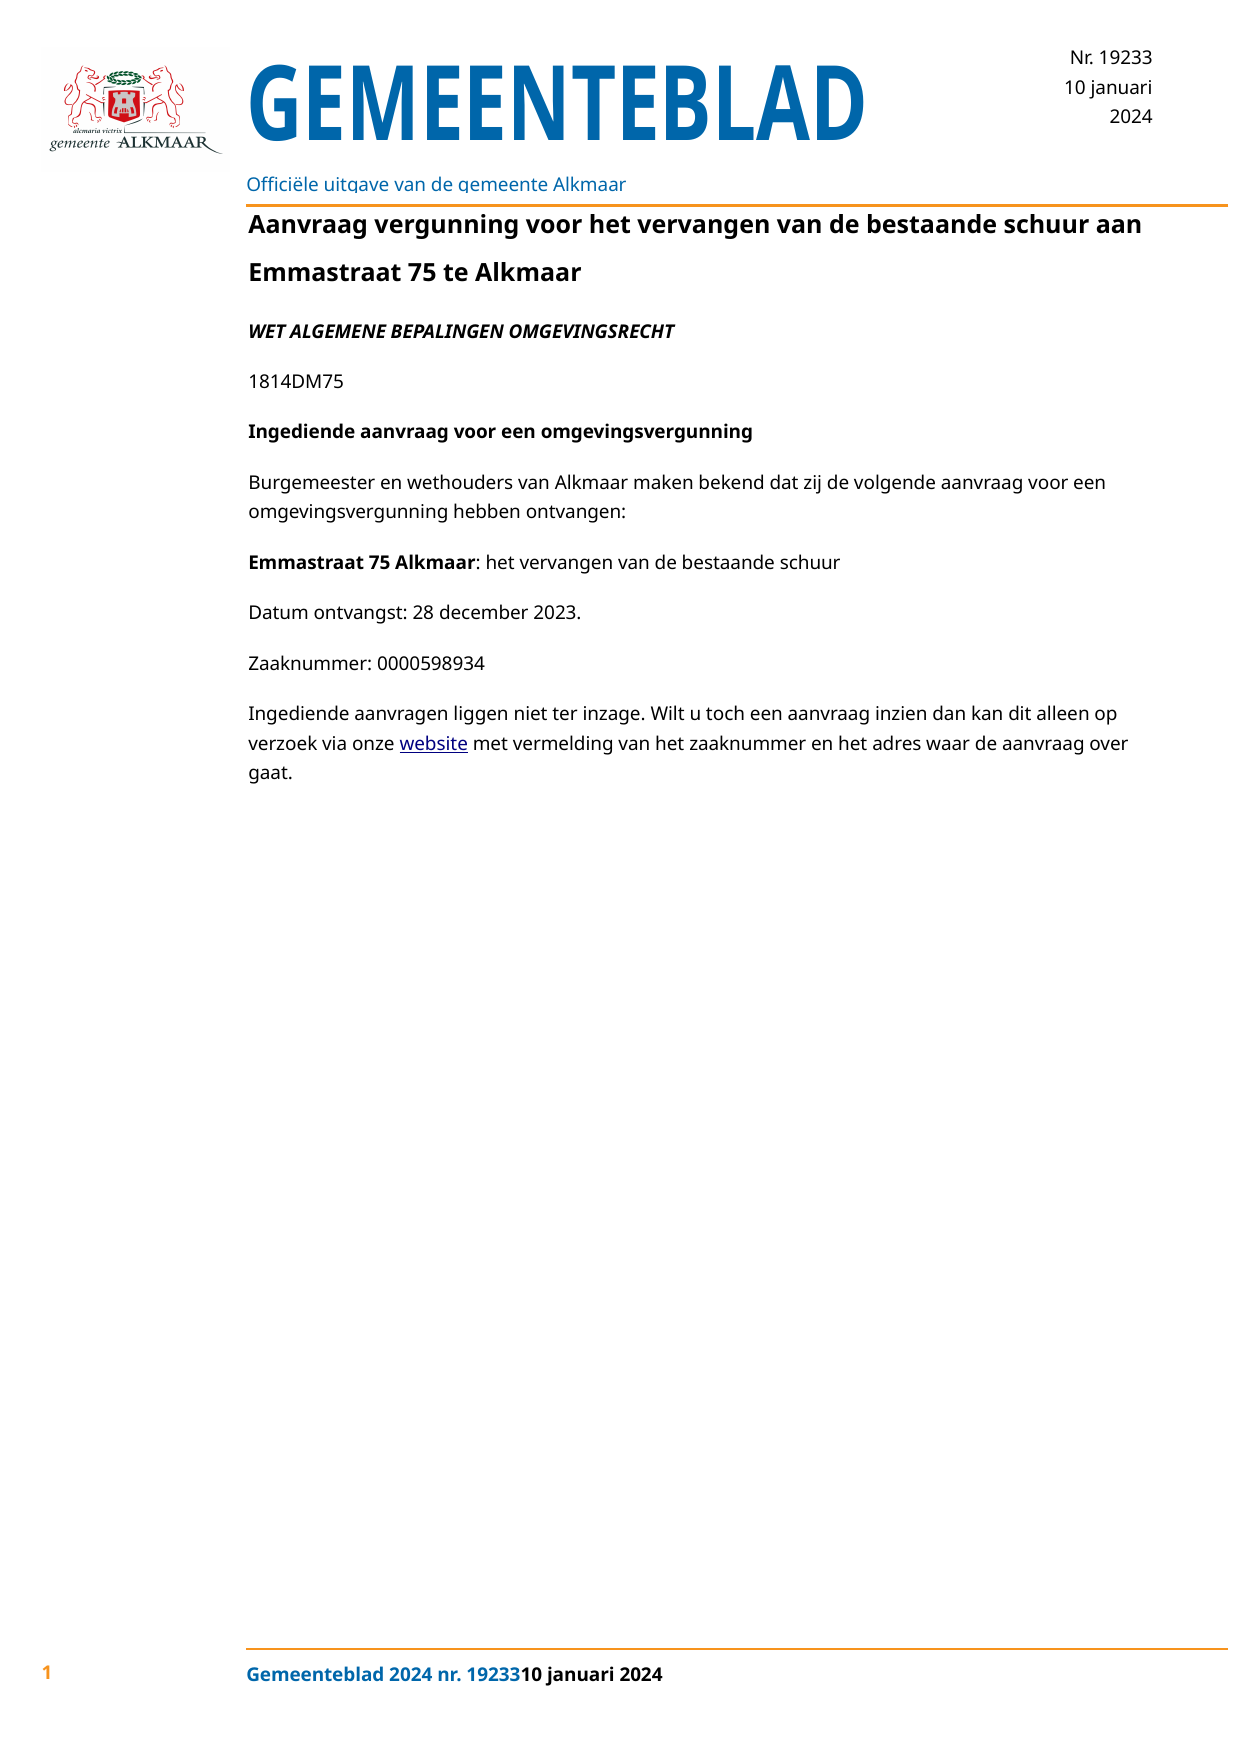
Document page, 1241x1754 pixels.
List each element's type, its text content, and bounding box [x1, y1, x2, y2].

text Aanvraag vergunning voor het vervangen van de bestaande schuur aan Emmastraat 75 te Alkmaar [248, 207, 1152, 288]
text Zaaknummer: 0000598934 [248, 650, 1152, 676]
text WET ALGEMENE BEPALINGEN OMGEVINGSRECHT [248, 318, 1152, 344]
text Emmastraat 75 Alkmaar: het vervangen van de bestaande schuur [248, 549, 1152, 575]
text 1814DM75 [248, 368, 1152, 394]
text Ingediende aanvraag voor een omgevingsvergunning [248, 419, 1152, 444]
text Burgemeester en wethouders van Alkmaar maken bekend dat zij de volgende aanvraag voor een omgevingsvergunning hebben ontvangen: [248, 469, 1152, 524]
text Ingediende aanvragen liggen niet ter inzage. Wilt u toch een aanvraag inzien dan kan dit alleen op verzoek via onze website met vermelding van het zaaknummer en het adres waar de aanvraag over gaat. [248, 700, 1152, 785]
picture [41, 47, 231, 172]
text Datum ontvangst: 28 december 2023. [248, 599, 1152, 625]
